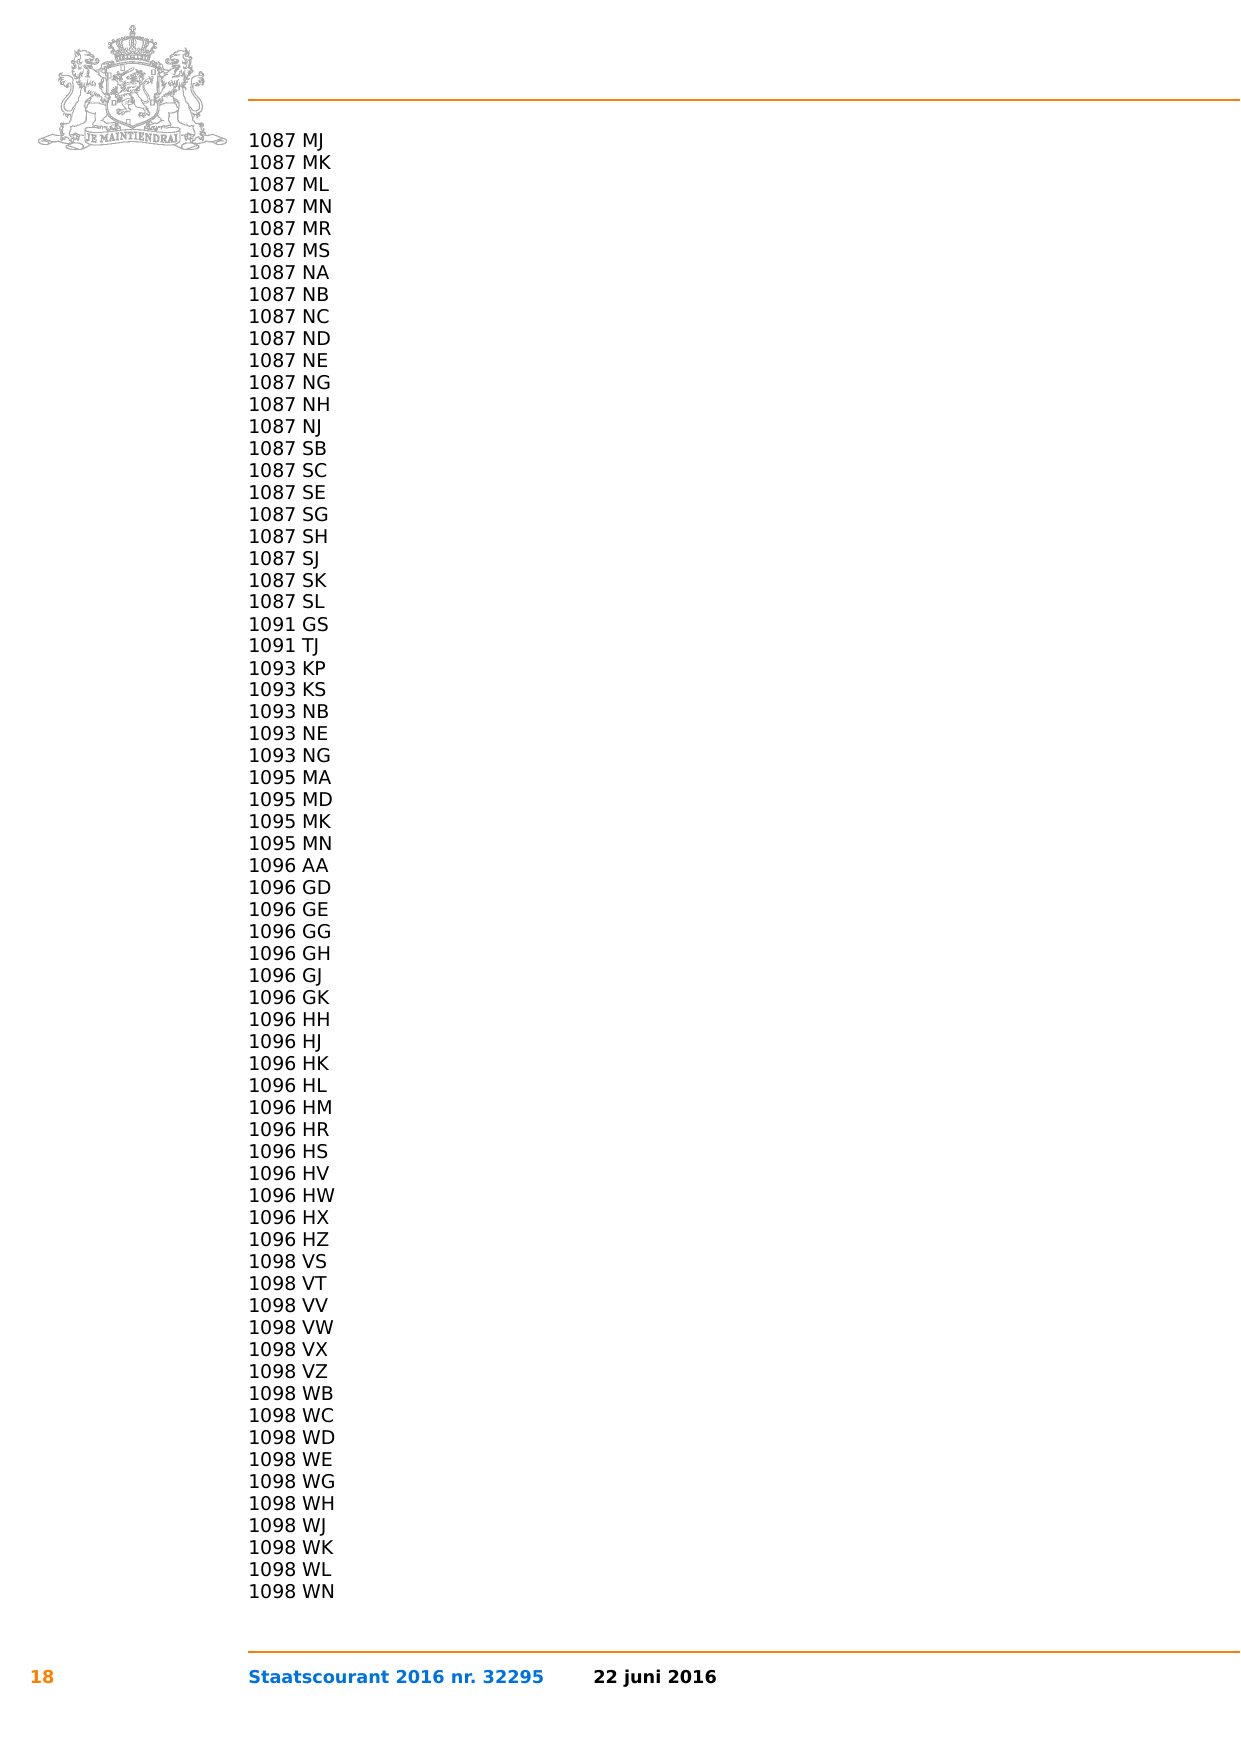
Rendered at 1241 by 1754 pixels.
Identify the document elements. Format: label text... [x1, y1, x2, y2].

text 1087 NH [248, 394, 1163, 416]
text 1093 NB [248, 701, 1163, 723]
text 1095 MK [248, 811, 1163, 833]
text 1098 WJ [248, 1514, 1163, 1537]
text 1096 GG [248, 921, 1163, 943]
text 1098 VW [248, 1317, 1163, 1339]
text 1087 NG [248, 372, 1163, 394]
text 1087 NJ [248, 416, 1163, 438]
text 1087 MR [248, 218, 1163, 240]
text 1098 WG [248, 1471, 1163, 1493]
text 1096 GH [248, 943, 1163, 965]
text 1093 NG [248, 745, 1163, 767]
text 1098 VZ [248, 1361, 1163, 1383]
text 1096 HX [248, 1207, 1163, 1229]
text 1098 VS [248, 1251, 1163, 1273]
text 1087 MN [248, 196, 1163, 218]
text 1087 MK [248, 152, 1163, 174]
text 1096 HW [248, 1185, 1163, 1207]
text 1098 WN [248, 1581, 1163, 1602]
text 1096 HM [248, 1097, 1163, 1119]
text 1093 NE [248, 723, 1163, 745]
text 1098 WK [248, 1537, 1163, 1558]
text 1096 HV [248, 1163, 1163, 1185]
text 1087 SG [248, 503, 1163, 526]
picture [38, 25, 227, 150]
text 1087 SH [248, 526, 1163, 547]
text 1096 HZ [248, 1229, 1163, 1251]
text 1087 SB [248, 438, 1163, 459]
text 1087 MJ [248, 130, 1163, 152]
text 1096 GK [248, 987, 1163, 1009]
text 1087 NA [248, 262, 1163, 284]
text 1093 KS [248, 679, 1163, 701]
text 1091 TJ [248, 635, 1163, 657]
text 1087 ND [248, 328, 1163, 350]
text 1087 NB [248, 284, 1163, 306]
text 1096 HK [248, 1053, 1163, 1075]
text 1087 ML [248, 174, 1163, 196]
text 1096 GJ [248, 965, 1163, 987]
text 1087 SE [248, 482, 1163, 503]
text 1096 HH [248, 1009, 1163, 1031]
text 1087 NC [248, 306, 1163, 328]
text 1096 HJ [248, 1031, 1163, 1053]
text 1098 VX [248, 1339, 1163, 1361]
text 1095 MN [248, 833, 1163, 855]
text 1098 WH [248, 1493, 1163, 1514]
text 1098 WD [248, 1427, 1163, 1449]
text 1098 WE [248, 1449, 1163, 1471]
text 1087 SC [248, 459, 1163, 482]
text 1087 MS [248, 240, 1163, 262]
text 1098 VV [248, 1295, 1163, 1317]
text 1096 HL [248, 1075, 1163, 1097]
text 1093 KP [248, 657, 1163, 679]
text 1087 SL [248, 591, 1163, 613]
text 1087 SK [248, 569, 1163, 591]
text 1095 MA [248, 767, 1163, 789]
text 1096 HR [248, 1119, 1163, 1141]
text 1087 NE [248, 350, 1163, 372]
text 1096 HS [248, 1141, 1163, 1163]
text 1098 VT [248, 1273, 1163, 1295]
text 1098 WL [248, 1558, 1163, 1581]
text 1096 GE [248, 899, 1163, 921]
text 1096 AA [248, 855, 1163, 877]
text 1095 MD [248, 789, 1163, 811]
text 1098 WC [248, 1405, 1163, 1427]
text 1096 GD [248, 877, 1163, 899]
text 1087 SJ [248, 547, 1163, 569]
text 1098 WB [248, 1383, 1163, 1405]
text 1091 GS [248, 613, 1163, 635]
